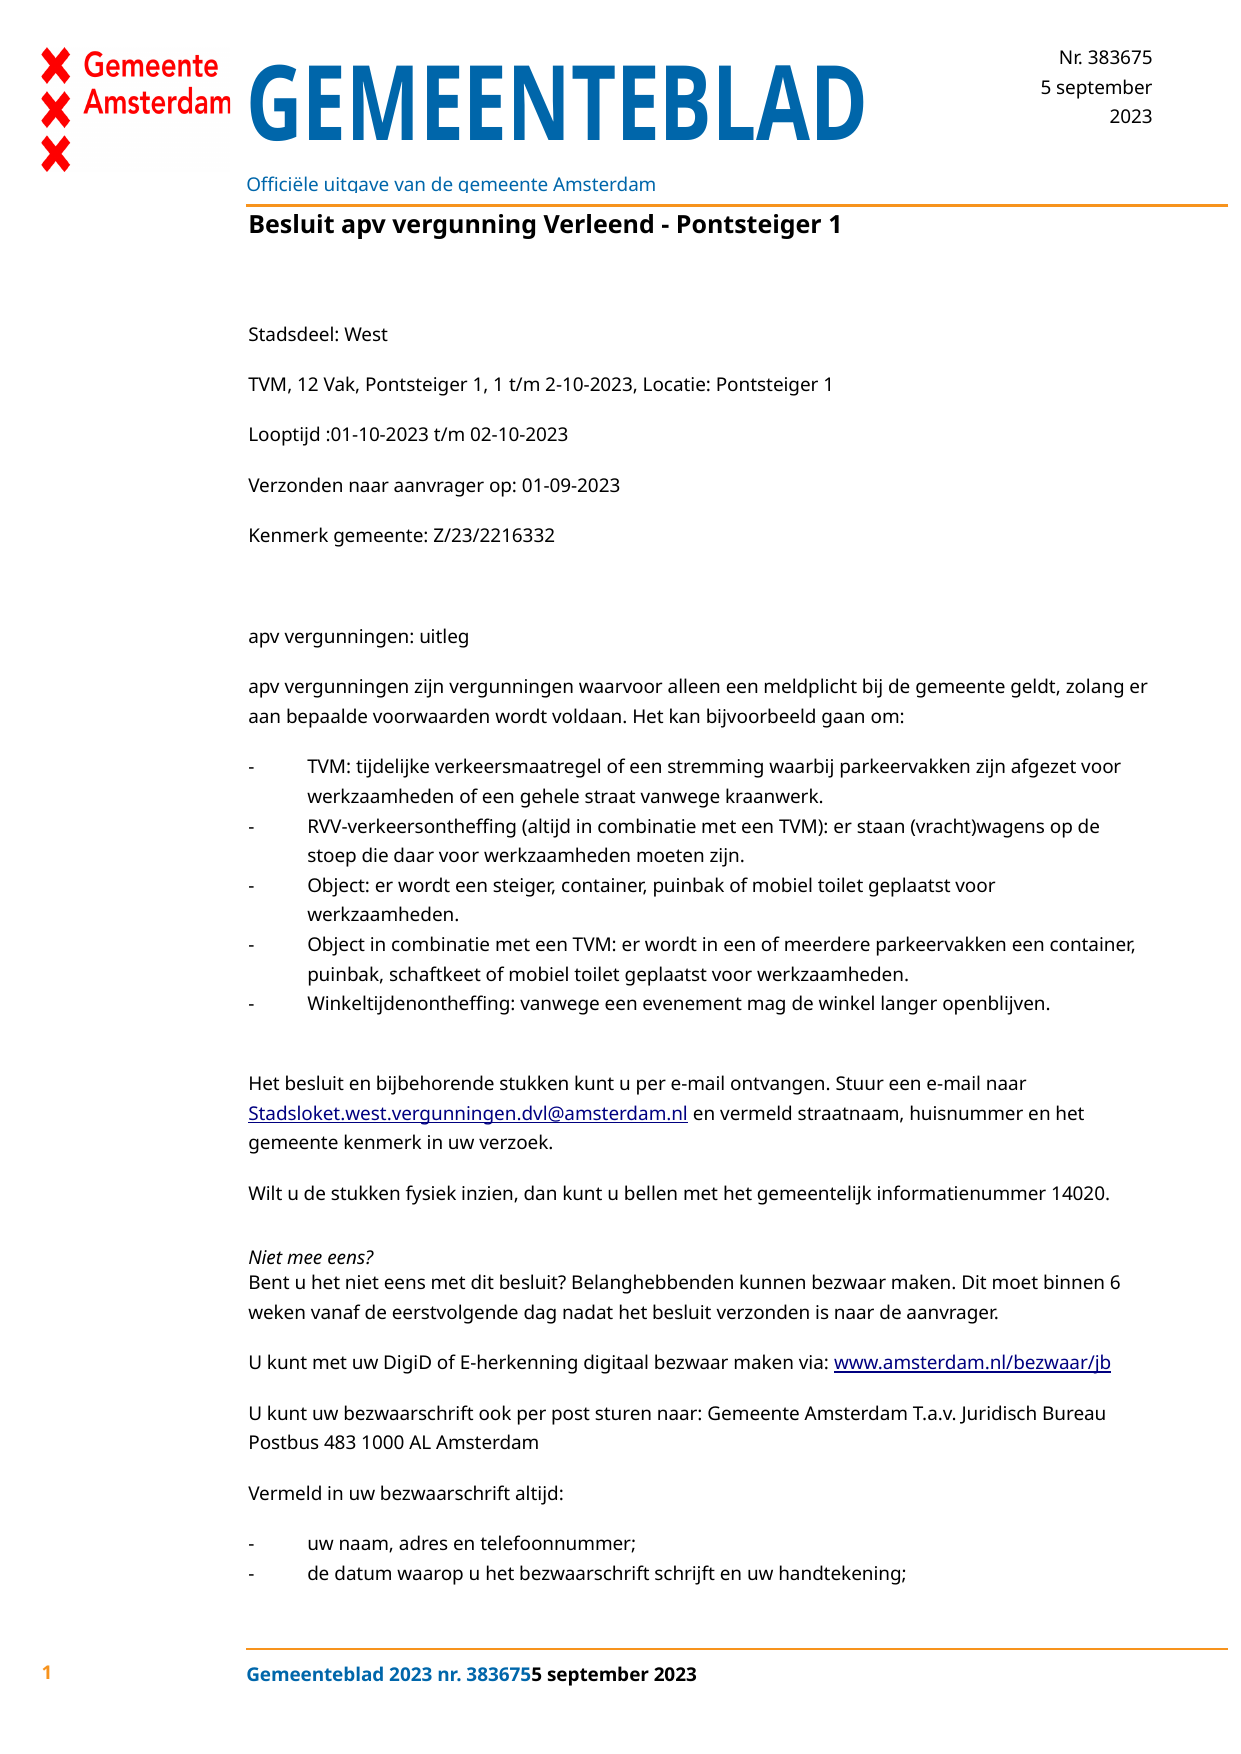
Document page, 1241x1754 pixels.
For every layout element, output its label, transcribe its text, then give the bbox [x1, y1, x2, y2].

text Bent u het niet eens met dit besluit? Belanghebbenden kunnen bezwaar maken. Dit moet binnen 6 weken vanaf de eerstvolgende dag nadat het besluit verzonden is naar de aanvrager. [248, 1269, 1152, 1325]
list de datum waarop u het bezwaarschrift schrijft en uw handtekening; [248, 1560, 1152, 1586]
list TVM: tijdelijke verkeersmaatregel of een stremming waarbij parkeervakken zijn afgezet voor werkzaamheden of een gehele straat vanwege kraanwerk. [248, 754, 1152, 809]
list uw naam, adres en telefoonnummer; [248, 1530, 1152, 1556]
text Besluit apv vergunning Verleend - Pontsteiger 1 [248, 207, 1152, 241]
text Verzonden naar aanvrager op: 01-09-2023 [248, 472, 1152, 498]
picture [41, 47, 231, 172]
text apv vergunningen zijn vergunningen waarvoor alleen een meldplicht bij de gemeente geldt, zolang er aan bepaalde voorwaarden wordt voldaan. Het kan bijvoorbeeld gaan om: [248, 674, 1152, 729]
list Object in combinatie met een TVM: er wordt in een of meerdere parkeervakken een container, puinbak, schaftkeet of mobiel toilet geplaatst voor werkzaamheden. [248, 931, 1152, 986]
text apv vergunningen: uitleg [248, 623, 1152, 649]
text Stadsdeel: West [248, 321, 1152, 346]
text Het besluit en bijbehorende stukken kunt u per e-mail ontvangen. Stuur een e-mail naar Stadsloket.west.vergunningen.dvl@amsterdam.nl en vermeld straatnaam, huisnummer en het gemeente kenmerk in uw verzoek. [248, 1070, 1152, 1155]
text Niet mee eens? [248, 1244, 1152, 1269]
text U kunt uw bezwaarschrift ook per post sturen naar: Gemeente Amsterdam T.a.v. Juridisch Bureau Postbus 483 1000 AL Amsterdam [248, 1400, 1152, 1455]
text Kenmerk gemeente: Z/23/2216332 [248, 522, 1152, 548]
list RVV-verkeersontheffing (altijd in combinatie met een TVM): er staan (vracht)wagens op de stoep die daar voor werkzaamheden moeten zijn. [248, 813, 1152, 868]
text TVM, 12 Vak, Pontsteiger 1, 1 t/m 2-10-2023, Locatie: Pontsteiger 1 [248, 371, 1152, 397]
text Looptijd :01-10-2023 t/m 02-10-2023 [248, 422, 1152, 447]
text Vermeld in uw bezwaarschrift altijd: [248, 1480, 1152, 1506]
text U kunt met uw DigiD of E-herkenning digitaal bezwaar maken via: www.amsterdam.nl/bezwaar/jb [248, 1349, 1152, 1375]
list Winkeltijdenontheffing: vanwege een evenement mag de winkel langer openblijven. [248, 990, 1152, 1016]
text Wilt u de stukken fysiek inzien, dan kunt u bellen met het gemeentelijk informatienummer 14020. [248, 1180, 1152, 1206]
list Object: er wordt een steiger, container, puinbak of mobiel toilet geplaatst voor werkzaamheden. [248, 872, 1152, 927]
